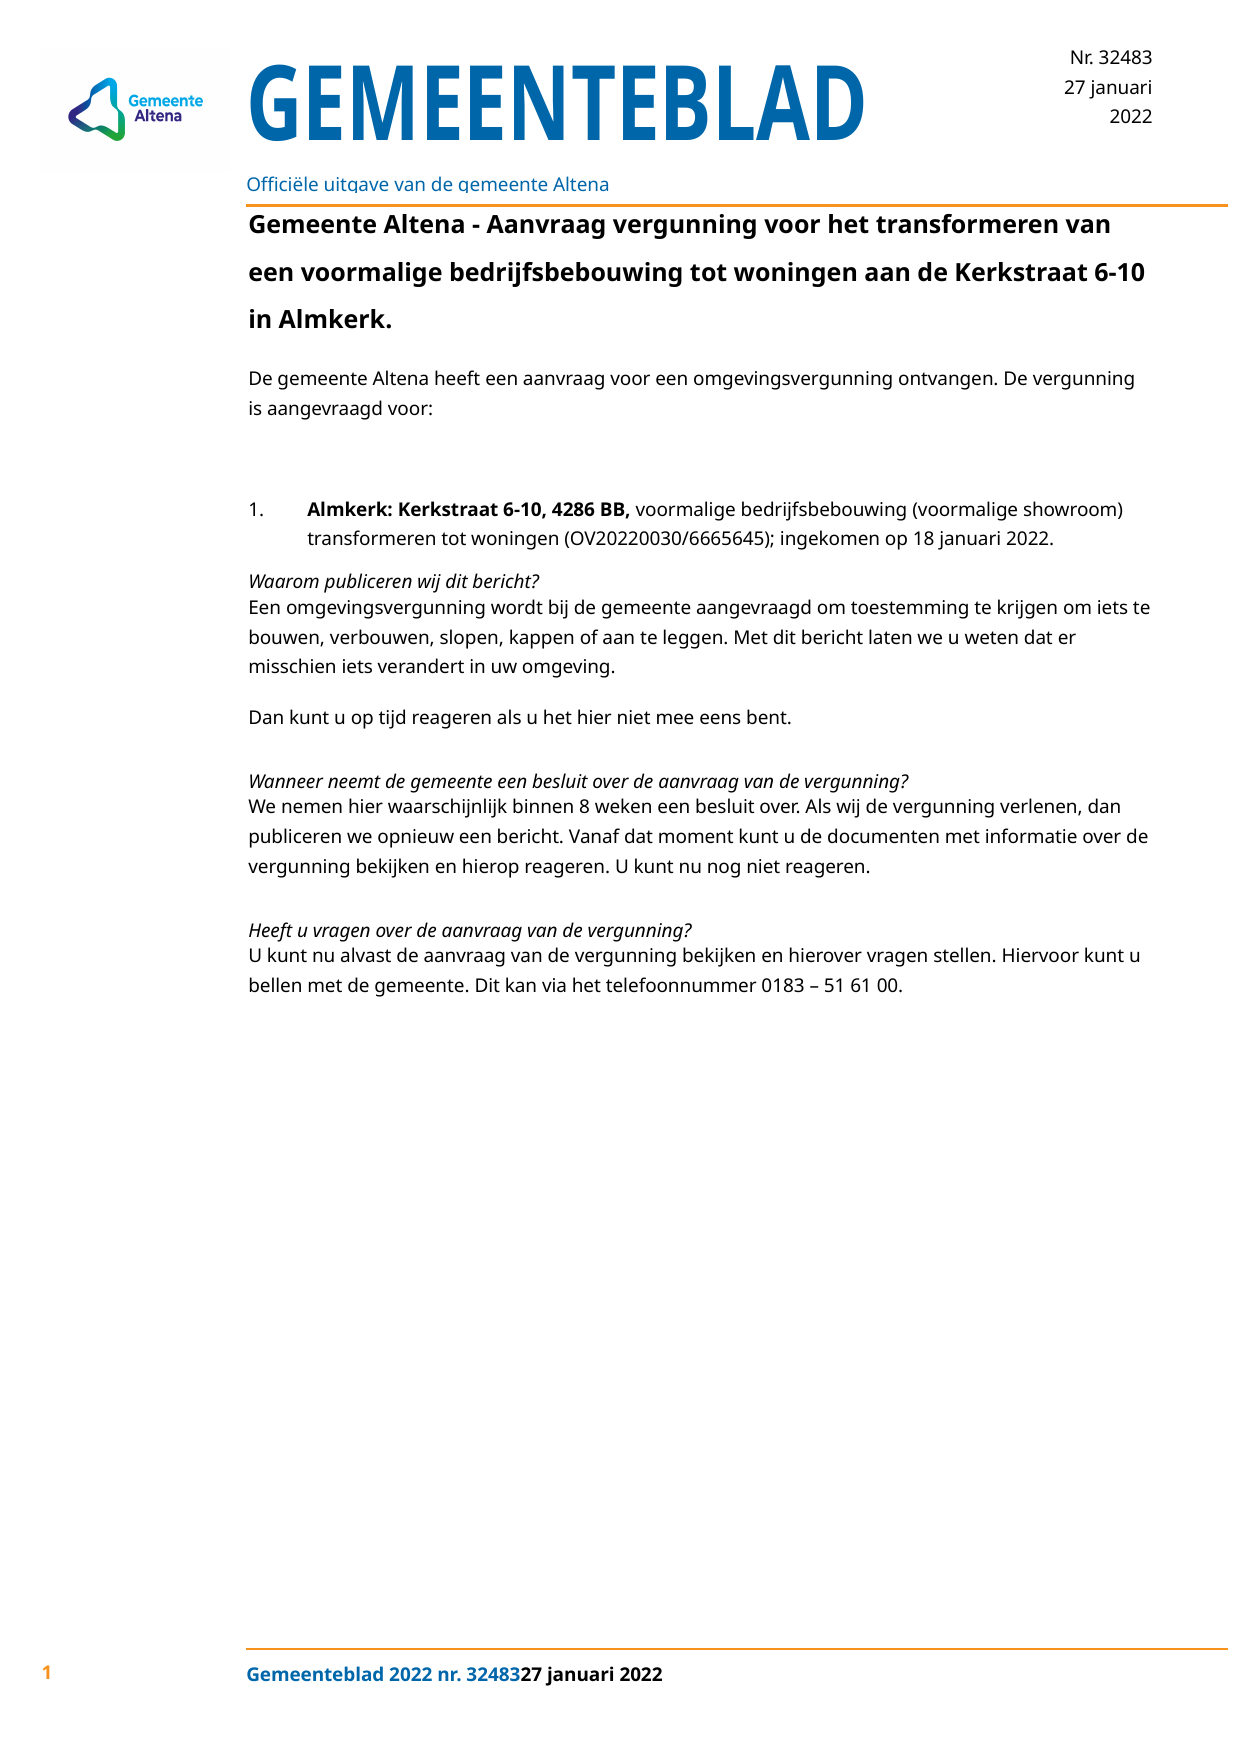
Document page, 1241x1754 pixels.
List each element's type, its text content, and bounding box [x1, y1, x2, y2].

text De gemeente Altena heeft een aanvraag voor een omgevingsvergunning ontvangen. De vergunning is aangevraagd voor: [248, 366, 1152, 421]
text Heeft u vragen over de aanvraag van de vergunning? [248, 917, 1152, 942]
text Wanneer neemt de gemeente een besluit over de aanvraag van de vergunning? [248, 768, 1152, 794]
text U kunt nu alvast de aanvraag van de vergunning bekijken en hierover vragen stellen. Hiervoor kunt u bellen met de gemeente. Dit kan via het telefoonnummer 0183 – 51 61 00. [248, 942, 1152, 998]
picture [41, 47, 231, 172]
text We nemen hier waarschijnlijk binnen 8 weken een besluit over. Als wij de vergunning verlenen, dan publiceren we opnieuw een bericht. Vanaf dat moment kunt u de documenten met informatie over de vergunning bekijken en hierop reageren. U kunt nu nog niet reageren. [248, 794, 1152, 878]
text Een omgevingsvergunning wordt bij de gemeente aangevraagd om toestemming te krijgen om iets te bouwen, verbouwen, slopen, kappen of aan te leggen. Met dit bericht laten we u weten dat er misschien iets verandert in uw omgeving. [248, 594, 1152, 679]
text Dan kunt u op tijd reageren als u het hier niet mee eens bent. [248, 704, 1152, 730]
list Almkerk: Kerkstraat 6-10, 4286 BB, voormalige bedrijfsbebouwing (voormalige showroom) transformeren tot woningen (OV20220030/6665645); ingekomen op 18 januari 2022. [248, 496, 1152, 551]
text Waarom publiceren wij dit bericht? [248, 569, 1152, 594]
text Gemeente Altena - Aanvraag vergunning voor het transformeren van een voormalige bedrijfsbebouwing tot woningen aan de Kerkstraat 6-10 in Almkerk. [248, 207, 1152, 336]
